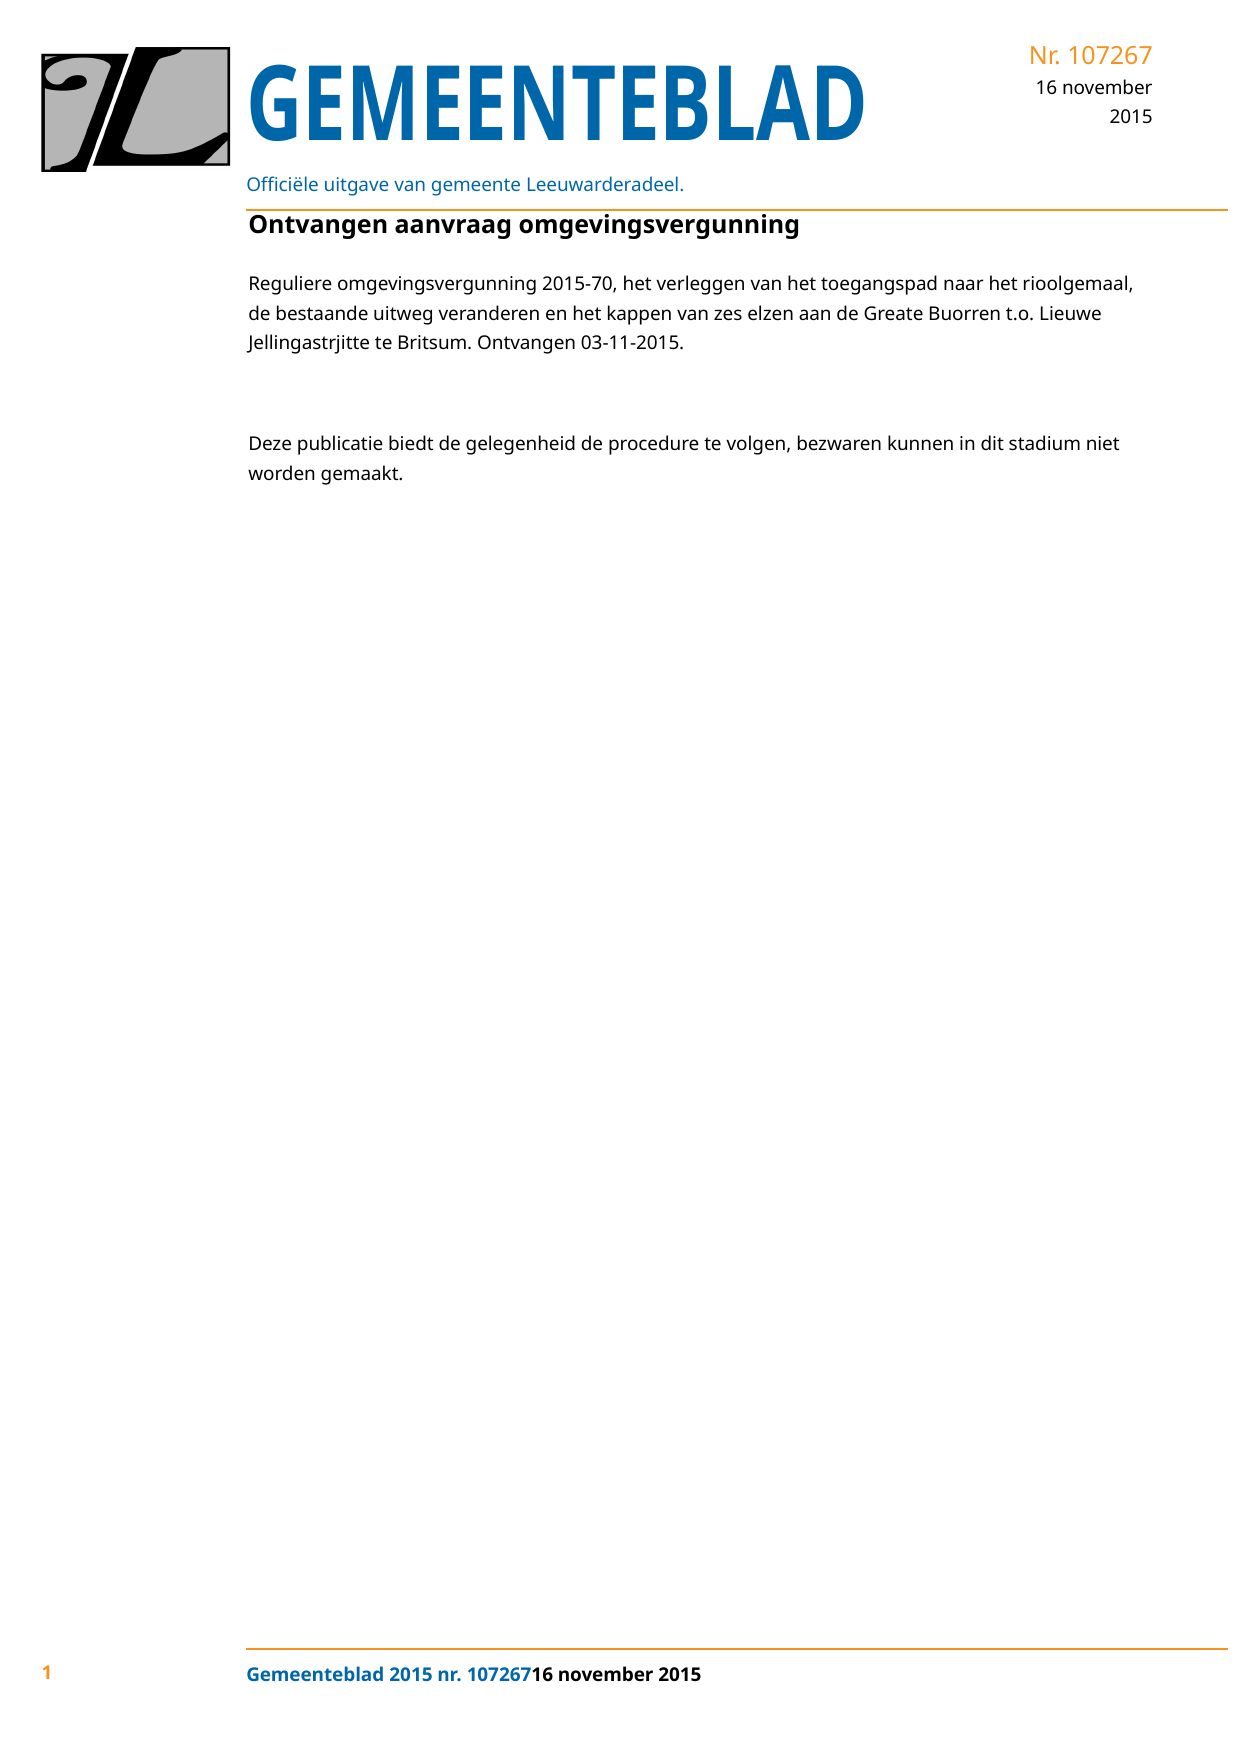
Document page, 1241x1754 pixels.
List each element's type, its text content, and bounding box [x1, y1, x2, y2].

picture [41, 47, 231, 172]
text Reguliere omgevingsvergunning 2015-70, het verleggen van het toegangspad naar het rioolgemaal, de bestaande uitweg veranderen en het kappen van zes elzen aan de Greate Buorren t.o. Lieuwe Jellingastrjitte te Britsum. Ontvangen 03-11-2015. [248, 270, 1152, 355]
text Deze publicatie biedt de gelegenheid de procedure te volgen, bezwaren kunnen in dit stadium niet worden gemaakt. [248, 430, 1152, 486]
text Ontvangen aanvraag omgevingsvergunning [248, 211, 1152, 241]
